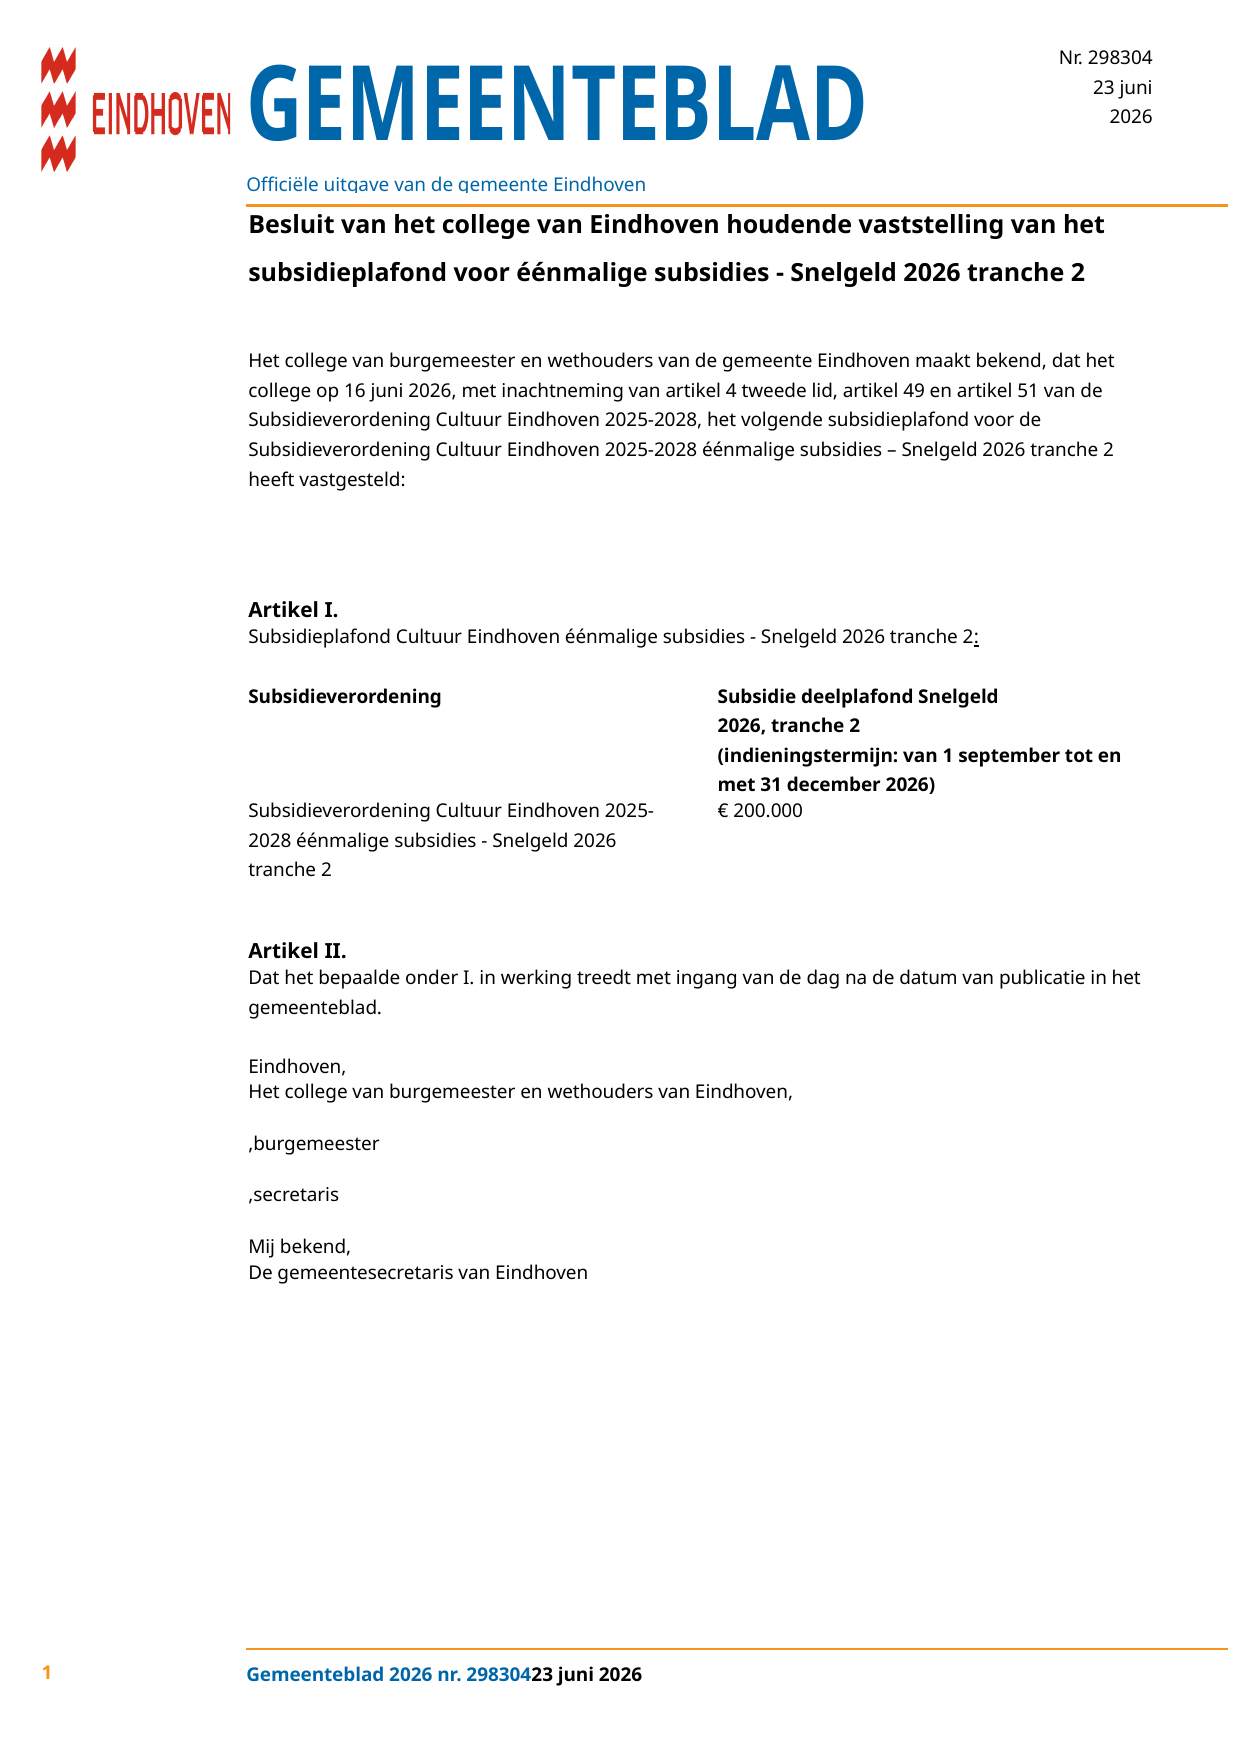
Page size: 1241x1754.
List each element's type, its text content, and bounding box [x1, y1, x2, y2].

text Artikel II. [248, 936, 1152, 964]
text Dat het bepaalde onder I. in werking treedt met ingang van de dag na de datum van publicatie in het gemeenteblad. [248, 964, 1152, 1019]
text Het college van burgemeester en wethouders van de gemeente Eindhoven maakt bekend, dat het college op 16 juni 2026, met inachtneming van artikel 4 tweede lid, artikel 49 en artikel 51 van de Subsidieverordening Cultuur Eindhoven 2025-2028, het volgende subsidieplafond voor de Subsidieverordening Cultuur Eindhoven 2025-2028 éénmalige subsidies – Snelgeld 2026 tranche 2 heeft vastgesteld: [248, 347, 1152, 492]
table_header Subsidieverordening [248, 683, 717, 797]
text Mij bekend, [248, 1233, 1152, 1259]
text Besluit van het college van Eindhoven houdende vaststelling van het subsidieplafond voor éénmalige subsidies - Snelgeld 2026 tranche 2 [248, 207, 1152, 288]
text ,secretaris [248, 1182, 1152, 1207]
text De gemeentesecretaris van Eindhoven [248, 1259, 1152, 1284]
table_header Subsidie deelplafond Snelgeld 2026, tranche 2 (indieningstermijn: van 1 september tot en met 31 december 2026) [718, 683, 1152, 797]
picture [41, 47, 231, 172]
text ,burgemeester [248, 1130, 1152, 1156]
table_cell Subsidieverordening Cultuur Eindhoven 2025- 2028 éénmalige subsidies - Snelgeld 2026 tranche 2 [248, 797, 717, 882]
text Het college van burgemeester en wethouders van Eindhoven, [248, 1079, 1152, 1104]
text Eindhoven, [248, 1053, 1152, 1079]
table_cell € 200.000 [718, 797, 1152, 882]
text Subsidieplafond Cultuur Eindhoven éénmalige subsidies - Snelgeld 2026 tranche 2: [248, 623, 1152, 649]
text Artikel I. [248, 595, 1152, 623]
